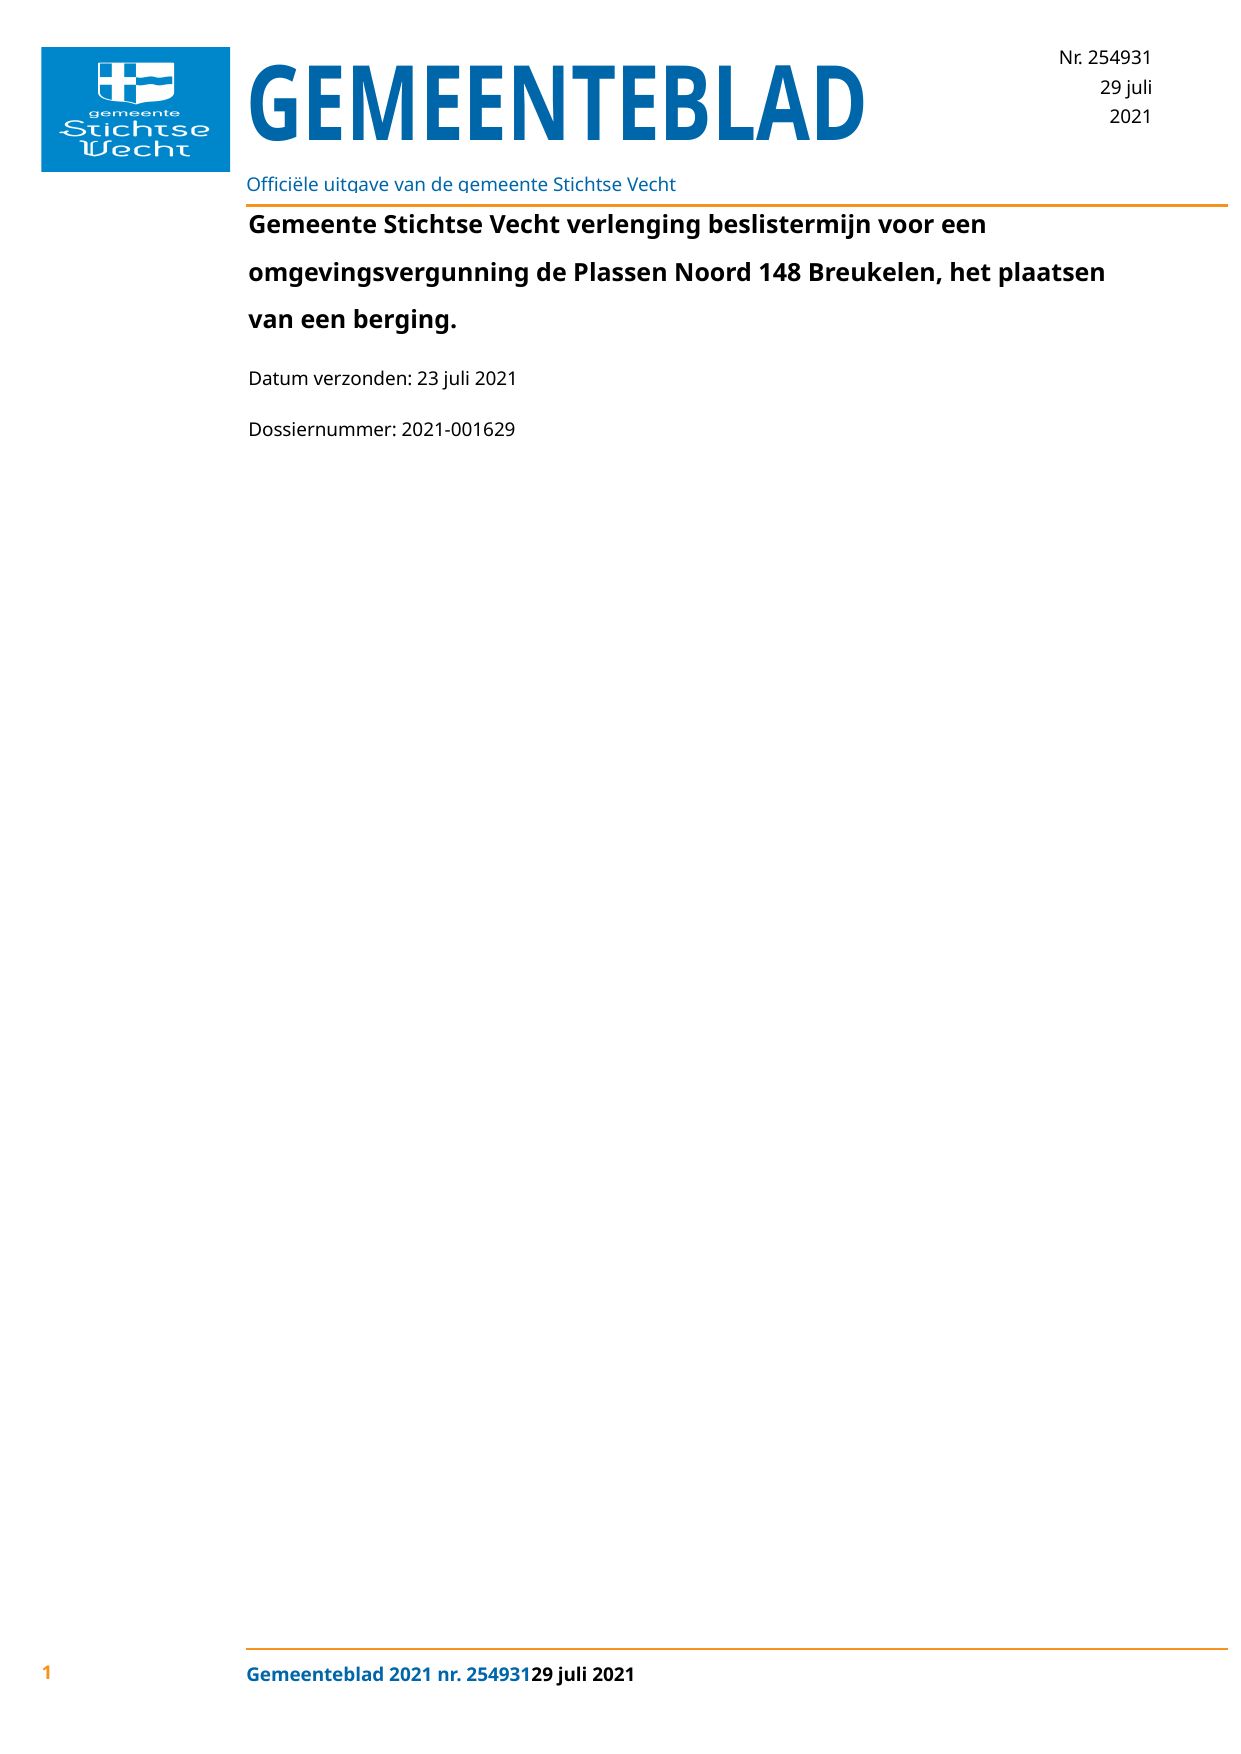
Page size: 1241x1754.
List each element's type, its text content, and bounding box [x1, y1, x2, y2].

text Datum verzonden: 23 juli 2021 [248, 366, 1152, 391]
picture [99, 63, 135, 101]
text Gemeente Stichtse Vecht verlenging beslistermijn voor een omgevingsvergunning de Plassen Noord 148 Breukelen, het plaatsen van een berging. [248, 207, 1152, 336]
text Dossiernummer: 2021-001629 [248, 416, 1152, 442]
picture [137, 63, 174, 103]
